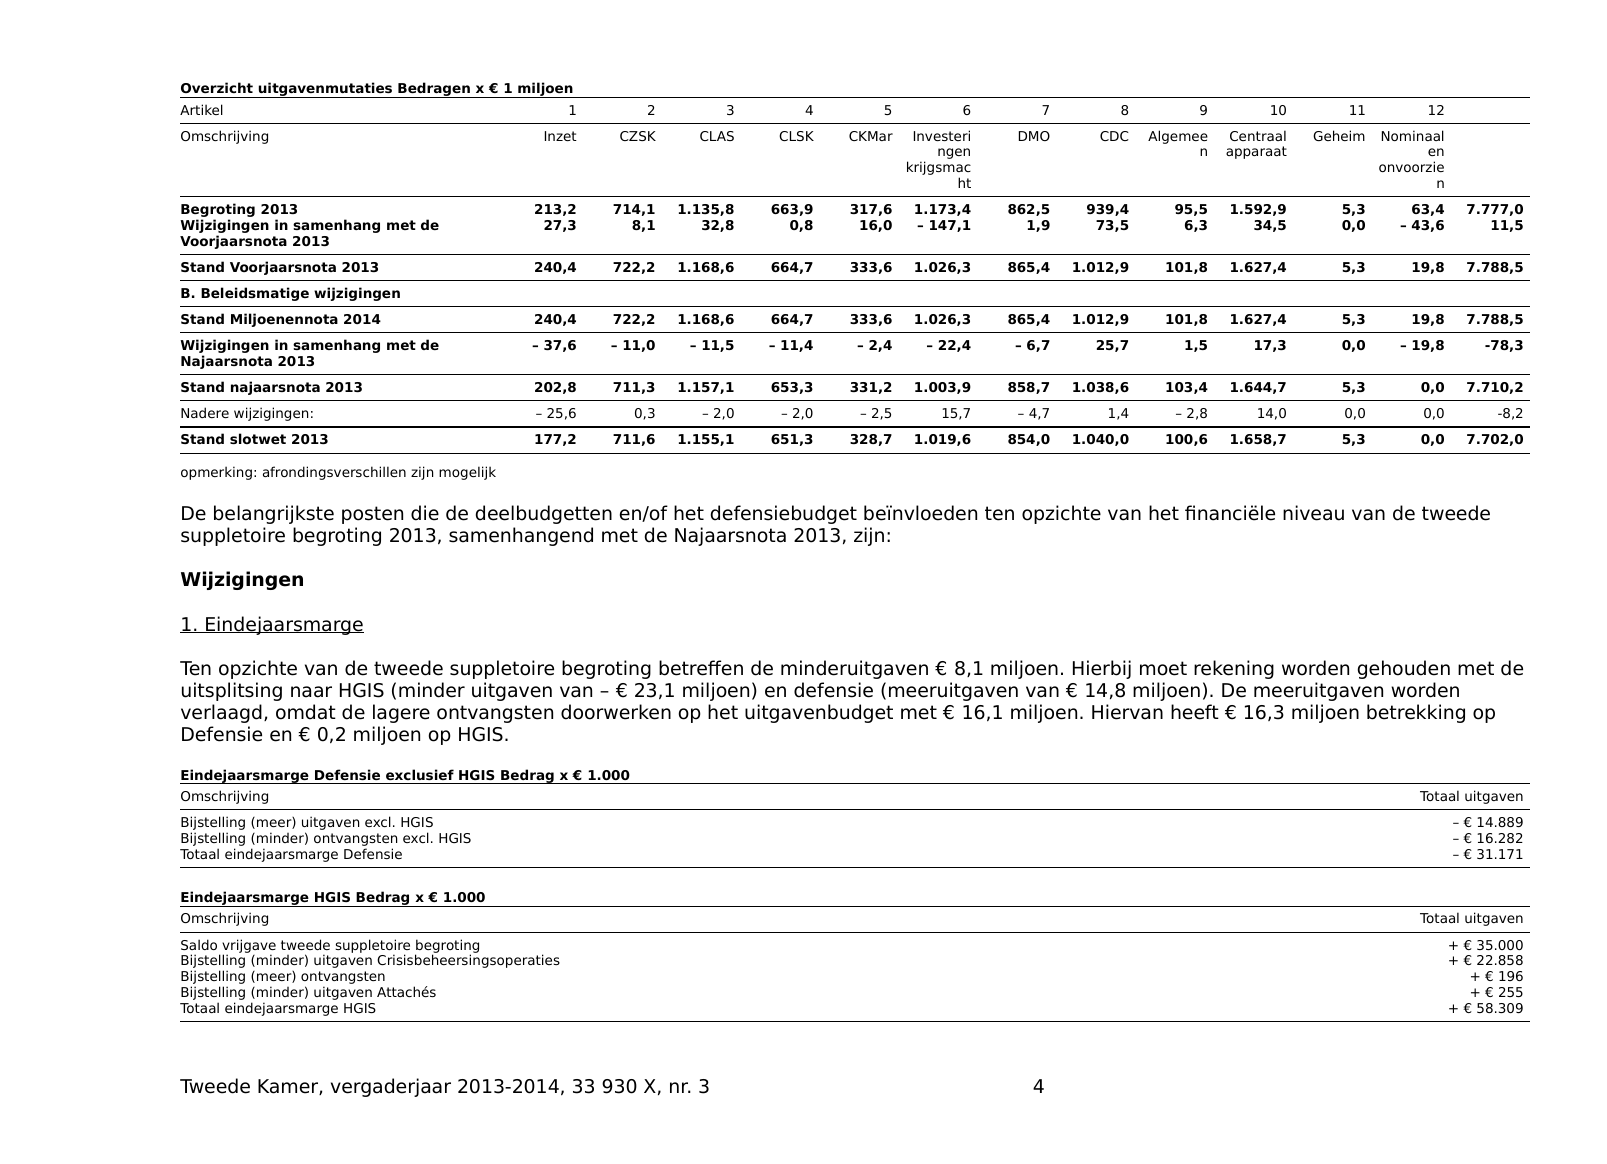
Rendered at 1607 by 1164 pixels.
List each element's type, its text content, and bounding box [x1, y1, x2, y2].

table_cell Saldo vrijgave tweede suppletoire begroting [180, 933, 1186, 953]
table_cell 317,6 [819, 197, 898, 218]
table_cell 27,3 [504, 218, 582, 254]
table_cell – 2,0 [661, 401, 740, 426]
table_cell 0,8 [740, 218, 819, 254]
table_cell [1450, 281, 1529, 306]
table_cell 2 [583, 98, 661, 123]
table_cell – € 31.171 [1177, 847, 1529, 867]
table_cell [1214, 281, 1293, 306]
table_cell 1.135,8 [661, 197, 740, 218]
table_cell Inzet [504, 124, 582, 196]
table_cell – 11,5 [661, 333, 740, 374]
table_cell 1.155,1 [661, 428, 740, 452]
table_cell Algemeen [1135, 124, 1214, 196]
table_cell Totaal eindejaarsmarge Defensie [180, 847, 1177, 867]
table_cell 0,0 [1293, 218, 1371, 254]
table_cell CDC [1056, 124, 1135, 196]
table_cell Stand Miljoenennota 2014 [180, 307, 503, 332]
table_cell 1.168,6 [661, 255, 740, 280]
table_cell – 6,7 [977, 333, 1056, 374]
table_cell 101,8 [1135, 307, 1214, 332]
table_cell opmerking: afrondingsverschillen zijn mogelijk [180, 454, 1529, 481]
table_cell 4 [740, 98, 819, 123]
table_cell 8,1 [583, 218, 661, 254]
subtitle 1. Eindejaarsmarge [180, 613, 1529, 636]
table_cell 1.627,4 [1214, 307, 1293, 332]
table_cell -8,2 [1450, 401, 1529, 426]
table_cell 1.658,7 [1214, 428, 1293, 452]
text Ten opzichte van de tweede suppletoire begroting betreffen de minderuitgaven € 8,1 miljoen. Hierbij moet rekening worden gehouden met de uitsplitsing naar HGIS (minder uitgaven van – € 23,1 miljoen) en defensie (meeruitgaven van € 14,8 miljoen). De meeruitgaven worden verlaagd, omdat de lagere ontvangsten doorwerken op het uitgavenbudget met € 16,1 miljoen. Hiervan heeft € 16,3 miljoen betrekking op Defensie en € 0,2 miljoen op HGIS. [180, 658, 1529, 746]
table_cell 6 [898, 98, 977, 123]
table_cell CKMar [819, 124, 898, 196]
table_cell 3 [661, 98, 740, 123]
table_cell 32,8 [661, 218, 740, 254]
table_header Overzicht uitgavenmutaties Bedragen x € 1 miljoen [180, 81, 1529, 97]
table_cell Bijstelling (meer) uitgaven excl. HGIS [180, 810, 1177, 831]
table_cell 11 [1293, 98, 1371, 123]
table_cell Stand najaarsnota 2013 [180, 375, 503, 400]
table_cell 7 [977, 98, 1056, 123]
table_cell Totaal uitgaven [1177, 784, 1529, 809]
table_cell 213,2 [504, 197, 582, 218]
table_cell Geheim [1293, 124, 1371, 196]
table_cell Stand Voorjaarsnota 2013 [180, 255, 503, 280]
table_cell – 22,4 [898, 333, 977, 374]
table_cell – 2,4 [819, 333, 898, 374]
table_cell 1.026,3 [898, 255, 977, 280]
table_cell [819, 281, 898, 306]
table_cell Bijstelling (minder) ontvangsten excl. HGIS [180, 831, 1177, 847]
table_cell 0,3 [583, 401, 661, 426]
table_cell 664,7 [740, 307, 819, 332]
table_cell Stand slotwet 2013 [180, 428, 503, 452]
table_cell [898, 281, 977, 306]
table_cell + € 255 [1186, 985, 1529, 1000]
table_cell 1.592,9 [1214, 197, 1293, 218]
table_cell 7.777,0 [1450, 197, 1529, 218]
table_cell 16,0 [819, 218, 898, 254]
table_cell 7.788,5 [1450, 307, 1529, 332]
table_cell Totaal eindejaarsmarge HGIS [180, 1000, 1186, 1021]
table_cell 1.168,6 [661, 307, 740, 332]
table_cell Wijzigingen in samenhang met de Voorjaarsnota 2013 [180, 218, 503, 254]
table_cell [1293, 281, 1371, 306]
table_cell 5,3 [1293, 197, 1371, 218]
table_cell 7.788,5 [1450, 255, 1529, 280]
table_cell Investeringen krijgsmacht [898, 124, 977, 196]
table_cell 240,4 [504, 307, 582, 332]
table_cell Omschrijving [180, 124, 503, 196]
table_cell 73,5 [1056, 218, 1135, 254]
table_cell 8 [1056, 98, 1135, 123]
table_cell 0,0 [1371, 375, 1450, 400]
table_cell 0,0 [1371, 401, 1450, 426]
table_cell -78,3 [1450, 333, 1529, 374]
subtitle Wijzigingen [180, 569, 1529, 591]
table_cell 0,0 [1293, 333, 1371, 374]
table_cell 15,7 [898, 401, 977, 426]
table_cell Bijstelling (minder) uitgaven Crisisbeheersingsoperaties [180, 953, 1186, 969]
table_cell 854,0 [977, 428, 1056, 452]
table_cell 1,4 [1056, 401, 1135, 426]
table_cell 1.173,4 [898, 197, 977, 218]
table_cell 100,6 [1135, 428, 1214, 452]
table_cell + € 196 [1186, 969, 1529, 985]
table_cell [504, 281, 582, 306]
table_cell Bijstelling (minder) uitgaven Attachés [180, 985, 1186, 1000]
table_cell 1,5 [1135, 333, 1214, 374]
table_cell 1.012,9 [1056, 307, 1135, 332]
table_cell 63,4 [1371, 197, 1450, 218]
table_cell Nominaal en onvoorzien [1371, 124, 1450, 196]
table_cell 1.157,1 [661, 375, 740, 400]
table_cell – 2,0 [740, 401, 819, 426]
table_cell – € 16.282 [1177, 831, 1529, 847]
table_cell 939,4 [1056, 197, 1135, 218]
table_cell [1135, 281, 1214, 306]
table_cell Omschrijving [180, 784, 1177, 809]
table_cell – 4,7 [977, 401, 1056, 426]
table_cell [1056, 281, 1135, 306]
table_cell 5 [819, 98, 898, 123]
table_cell – 147,1 [898, 218, 977, 254]
text De belangrijkste posten die de deelbudgetten en/of het defensiebudget beïnvloeden ten opzichte van het financiële niveau van de tweede suppletoire begroting 2013, samenhangend met de Najaarsnota 2013, zijn: [180, 503, 1529, 547]
table_cell 0,0 [1293, 401, 1371, 426]
table_cell 328,7 [819, 428, 898, 452]
table_cell 25,7 [1056, 333, 1135, 374]
table_cell 663,9 [740, 197, 819, 218]
table_cell 0,0 [1371, 428, 1450, 452]
table_header Eindejaarsmarge HGIS Bedrag x € 1.000 [180, 890, 1529, 906]
table_cell – 19,8 [1371, 333, 1450, 374]
table_cell 651,3 [740, 428, 819, 452]
table_cell 858,7 [977, 375, 1056, 400]
table_cell 865,4 [977, 255, 1056, 280]
table_cell Artikel [180, 98, 503, 123]
table_cell 711,6 [583, 428, 661, 452]
table_cell B. Beleidsmatige wijzigingen [180, 281, 503, 306]
table_cell 722,2 [583, 307, 661, 332]
table_cell + € 35.000 [1186, 933, 1529, 953]
table_cell 714,1 [583, 197, 661, 218]
table_cell 95,5 [1135, 197, 1214, 218]
table_cell 11,5 [1450, 218, 1529, 254]
table_cell Omschrijving [180, 907, 1186, 932]
table_cell 12 [1371, 98, 1450, 123]
table_cell 1.019,6 [898, 428, 977, 452]
table_cell 722,2 [583, 255, 661, 280]
table_cell – 11,0 [583, 333, 661, 374]
table_cell 1.644,7 [1214, 375, 1293, 400]
table_cell 103,4 [1135, 375, 1214, 400]
table_cell 101,8 [1135, 255, 1214, 280]
table_cell Centraal apparaat [1214, 124, 1293, 196]
table_cell 5,3 [1293, 375, 1371, 400]
table_cell + € 22.858 [1186, 953, 1529, 969]
table_cell 5,3 [1293, 307, 1371, 332]
table_cell Nadere wijzigingen: [180, 401, 503, 426]
table_cell 177,2 [504, 428, 582, 452]
table_cell 9 [1135, 98, 1214, 123]
table_cell CLAS [661, 124, 740, 196]
table_cell [1450, 98, 1529, 123]
table_cell 202,8 [504, 375, 582, 400]
table_cell – 25,6 [504, 401, 582, 426]
table_cell DMO [977, 124, 1056, 196]
table_cell – 2,8 [1135, 401, 1214, 426]
table_cell [1371, 281, 1450, 306]
table_cell Totaal uitgaven [1186, 907, 1529, 932]
table_cell 34,5 [1214, 218, 1293, 254]
table_cell – 11,4 [740, 333, 819, 374]
table_cell 17,3 [1214, 333, 1293, 374]
table_cell 1.038,6 [1056, 375, 1135, 400]
table_cell 19,8 [1371, 255, 1450, 280]
table_cell 711,3 [583, 375, 661, 400]
table_cell 862,5 [977, 197, 1056, 218]
table_cell 1.627,4 [1214, 255, 1293, 280]
table_cell 7.702,0 [1450, 428, 1529, 452]
table_cell 5,3 [1293, 428, 1371, 452]
table_cell – € 14.889 [1177, 810, 1529, 831]
table_cell – 37,6 [504, 333, 582, 374]
table_cell 664,7 [740, 255, 819, 280]
table_cell 653,3 [740, 375, 819, 400]
table_cell 240,4 [504, 255, 582, 280]
table_cell 7.710,2 [1450, 375, 1529, 400]
table_cell Begroting 2013 [180, 197, 503, 218]
table_cell 1 [504, 98, 582, 123]
table_cell 333,6 [819, 307, 898, 332]
table_cell [661, 281, 740, 306]
table_cell 5,3 [1293, 255, 1371, 280]
table_cell [977, 281, 1056, 306]
table_header Eindejaarsmarge Defensie exclusief HGIS Bedrag x € 1.000 [180, 768, 1529, 783]
table_cell [740, 281, 819, 306]
table_cell [583, 281, 661, 306]
table_cell + € 58.309 [1186, 1000, 1529, 1021]
table_cell 1,9 [977, 218, 1056, 254]
table_cell 333,6 [819, 255, 898, 280]
table_cell Bijstelling (meer) ontvangsten [180, 969, 1186, 985]
table_cell 1.003,9 [898, 375, 977, 400]
table_cell CZSK [583, 124, 661, 196]
table_cell 1.026,3 [898, 307, 977, 332]
table_cell CLSK [740, 124, 819, 196]
table_cell 1.040,0 [1056, 428, 1135, 452]
table_cell – 2,5 [819, 401, 898, 426]
table_cell 14,0 [1214, 401, 1293, 426]
table_cell 10 [1214, 98, 1293, 123]
table_cell 865,4 [977, 307, 1056, 332]
table_cell 6,3 [1135, 218, 1214, 254]
table_cell [1450, 124, 1529, 196]
table_cell – 43,6 [1371, 218, 1450, 254]
table_cell 1.012,9 [1056, 255, 1135, 280]
table_cell Wijzigingen in samenhang met de Najaarsnota 2013 [180, 333, 503, 374]
table_cell 331,2 [819, 375, 898, 400]
table_cell 19,8 [1371, 307, 1450, 332]
